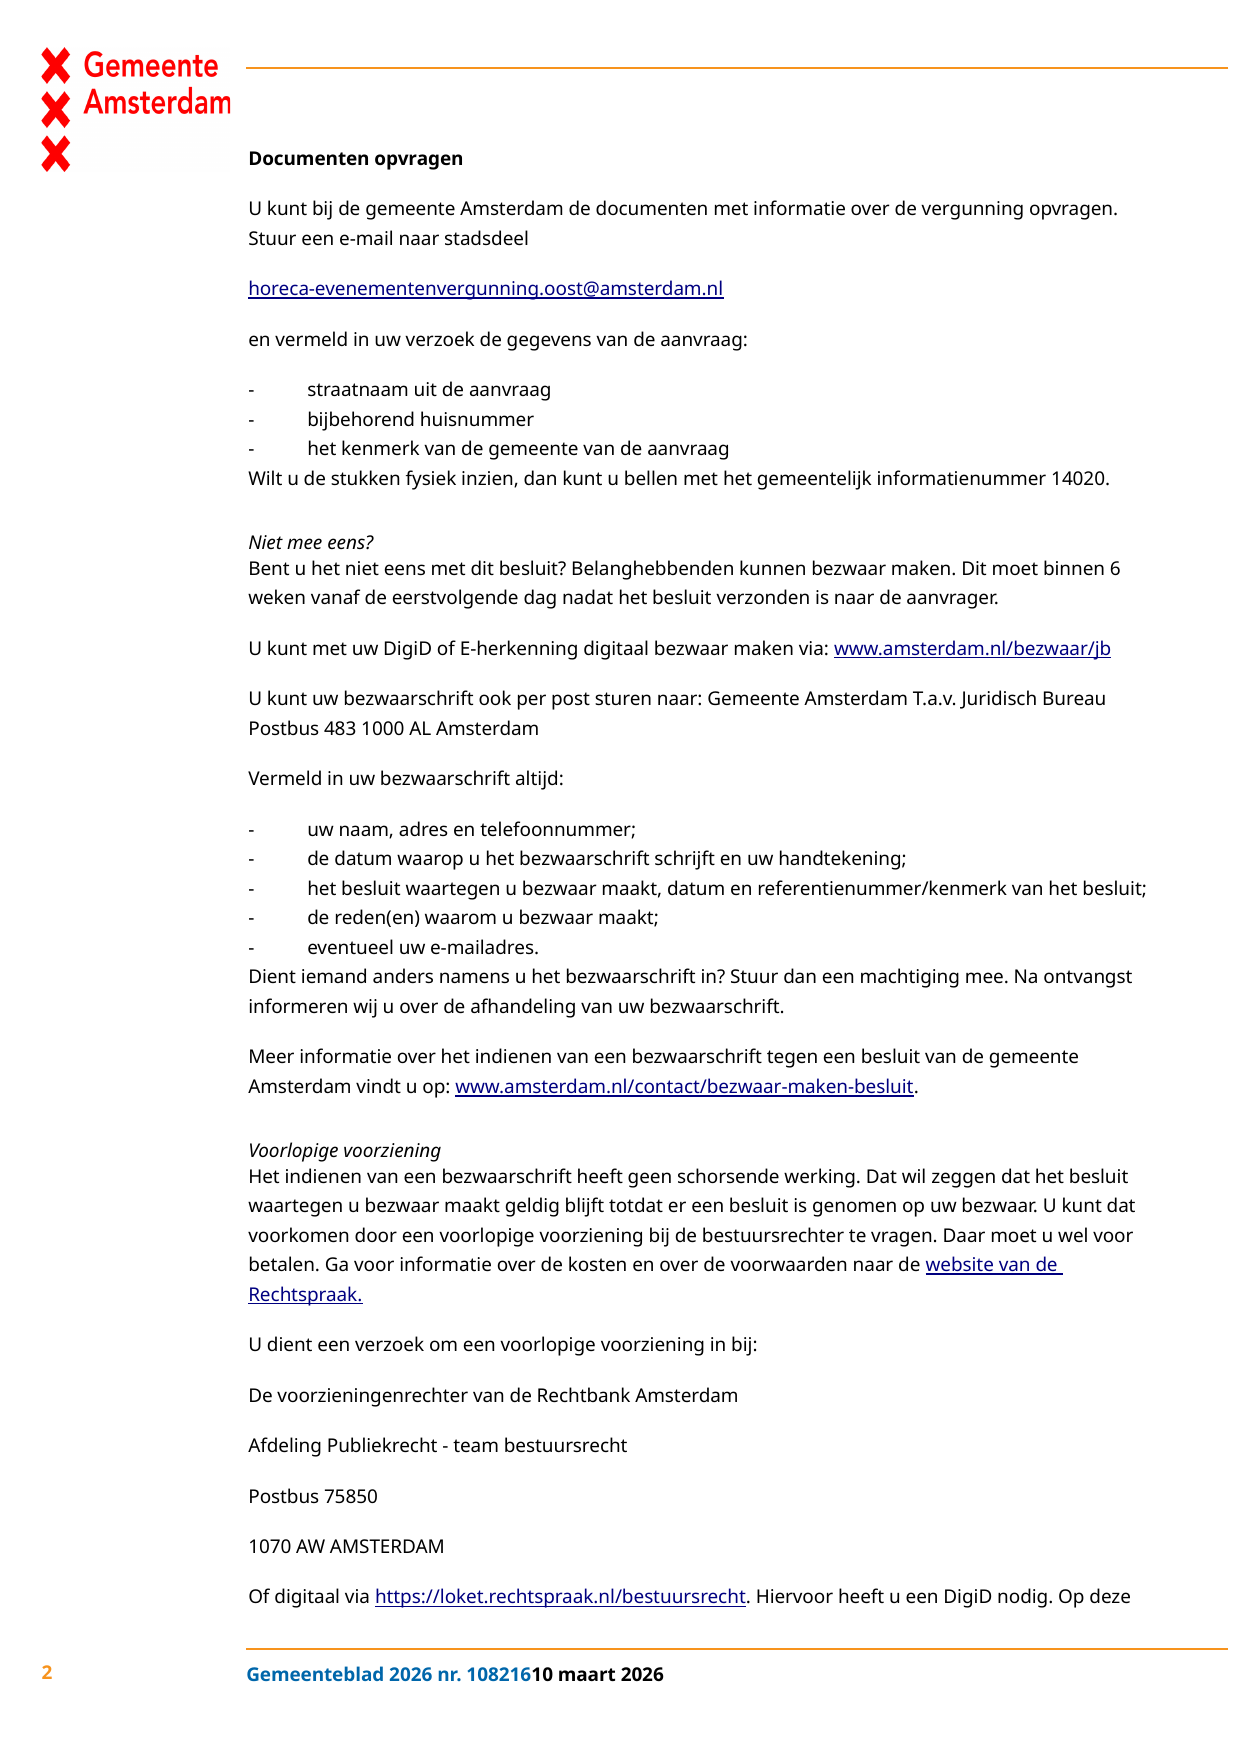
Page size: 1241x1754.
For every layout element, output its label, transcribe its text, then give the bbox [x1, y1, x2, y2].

list het kenmerk van de gemeente van de aanvraag [248, 436, 1152, 461]
text Of digitaal via https://loket.rechtspraak.nl/bestuursrecht. Hiervoor heeft u een DigiD nodig. Op deze [248, 1584, 1152, 1609]
list uw naam, adres en telefoonnummer; [248, 816, 1152, 841]
text Bent u het niet eens met dit besluit? Belanghebbenden kunnen bezwaar maken. Dit moet binnen 6 weken vanaf de eerstvolgende dag nadat het besluit verzonden is naar de aanvrager. [248, 555, 1152, 610]
list eventueel uw e-mailadres. [248, 934, 1152, 960]
text U dient een verzoek om een voorlopige voorziening in bij: [248, 1332, 1152, 1357]
text Dient iemand anders namens u het bezwaarschrift in? Stuur dan een machtiging mee. Na ontvangst informeren wij u over de afhandeling van uw bezwaarschrift. [248, 964, 1152, 1019]
text Afdeling Publiekrecht - team bestuursrecht [248, 1432, 1152, 1458]
text horeca-evenementenvergunning.oost@amsterdam.nl [248, 276, 1152, 301]
list het besluit waartegen u bezwaar maakt, datum en referentienummer/kenmerk van het besluit; [248, 875, 1152, 901]
text en vermeld in uw verzoek de gegevens van de aanvraag: [248, 326, 1152, 352]
list de reden(en) waarom u bezwaar maakt; [248, 904, 1152, 930]
list bijbehorend huisnummer [248, 406, 1152, 432]
text Vermeld in uw bezwaarschrift altijd: [248, 765, 1152, 791]
text U kunt bij de gemeente Amsterdam de documenten met informatie over de vergunning opvragen. Stuur een e-mail naar stadsdeel [248, 196, 1152, 251]
text U kunt uw bezwaarschrift ook per post sturen naar: Gemeente Amsterdam T.a.v. Juridisch Bureau Postbus 483 1000 AL Amsterdam [248, 685, 1152, 741]
text U kunt met uw DigiD of E-herkenning digitaal bezwaar maken via: www.amsterdam.nl/bezwaar/jb [248, 635, 1152, 661]
text Wilt u de stukken fysiek inzien, dan kunt u bellen met het gemeentelijk informatienummer 14020. [248, 465, 1152, 491]
text 1070 AW AMSTERDAM [248, 1533, 1152, 1559]
text Postbus 75850 [248, 1483, 1152, 1509]
text Niet mee eens? [248, 529, 1152, 555]
text Documenten opvragen [248, 145, 1152, 171]
text De voorzieningenrechter van de Rechtbank Amsterdam [248, 1382, 1152, 1408]
list de datum waarop u het bezwaarschrift schrijft en uw handtekening; [248, 845, 1152, 871]
list straatnaam uit de aanvraag [248, 376, 1152, 402]
picture [41, 47, 231, 172]
text Meer informatie over het indienen van een bezwaarschrift tegen een besluit van de gemeente Amsterdam vindt u op: www.amsterdam.nl/contact/bezwaar-maken-besluit. [248, 1044, 1152, 1099]
text Voorlopige voorziening [248, 1137, 1152, 1163]
text Het indienen van een bezwaarschrift heeft geen schorsende werking. Dat wil zeggen dat het besluit waartegen u bezwaar maakt geldig blijft totdat er een besluit is genomen op uw bezwaar. U kunt dat voorkomen door een voorlopige voorziening bij de bestuursrechter te vragen. Daar moet u wel voor betalen. Ga voor informatie over de kosten en over de voorwaarden naar de website van de Rechtspraak. [248, 1163, 1152, 1307]
